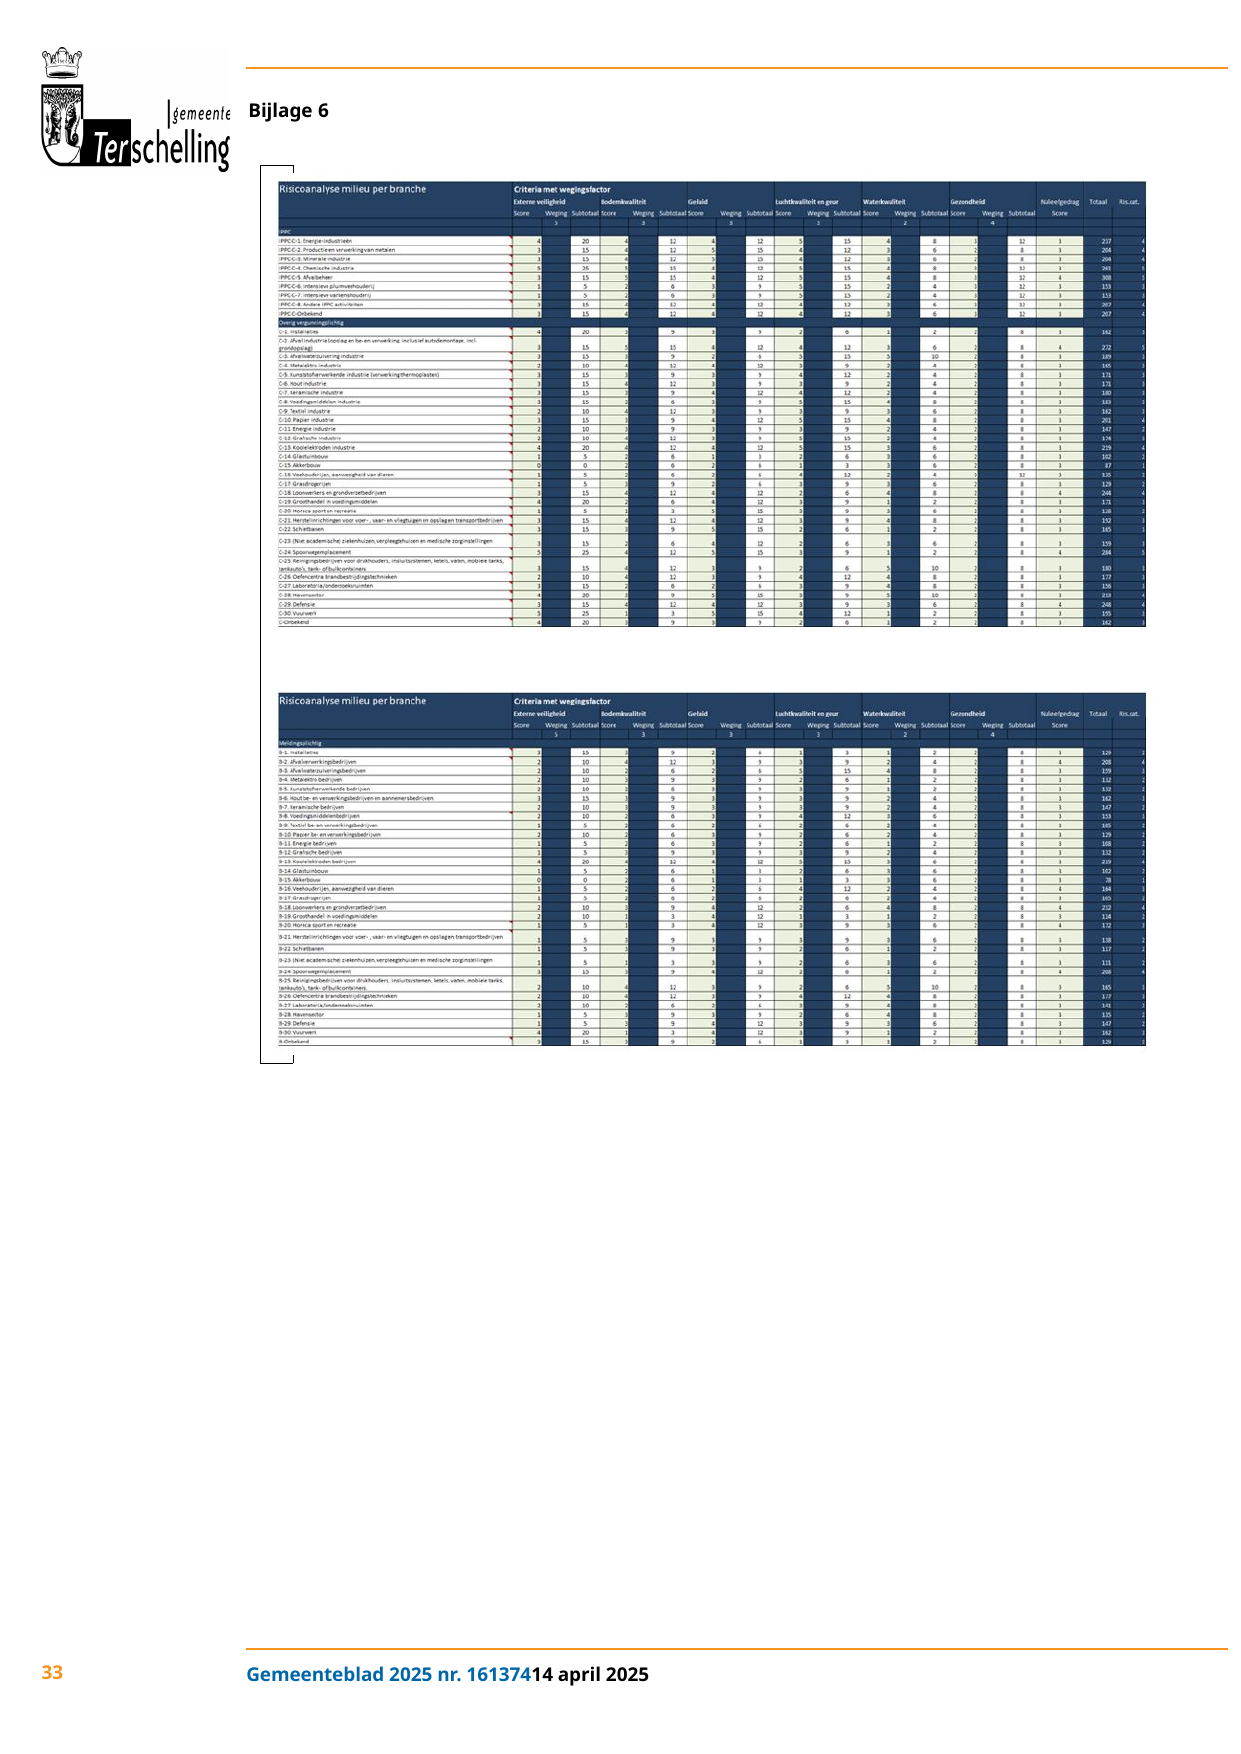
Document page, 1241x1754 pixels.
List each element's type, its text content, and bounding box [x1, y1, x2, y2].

picture [41, 47, 231, 172]
text Bijlage 6 [248, 95, 1152, 123]
picture [268, 173, 1155, 1055]
